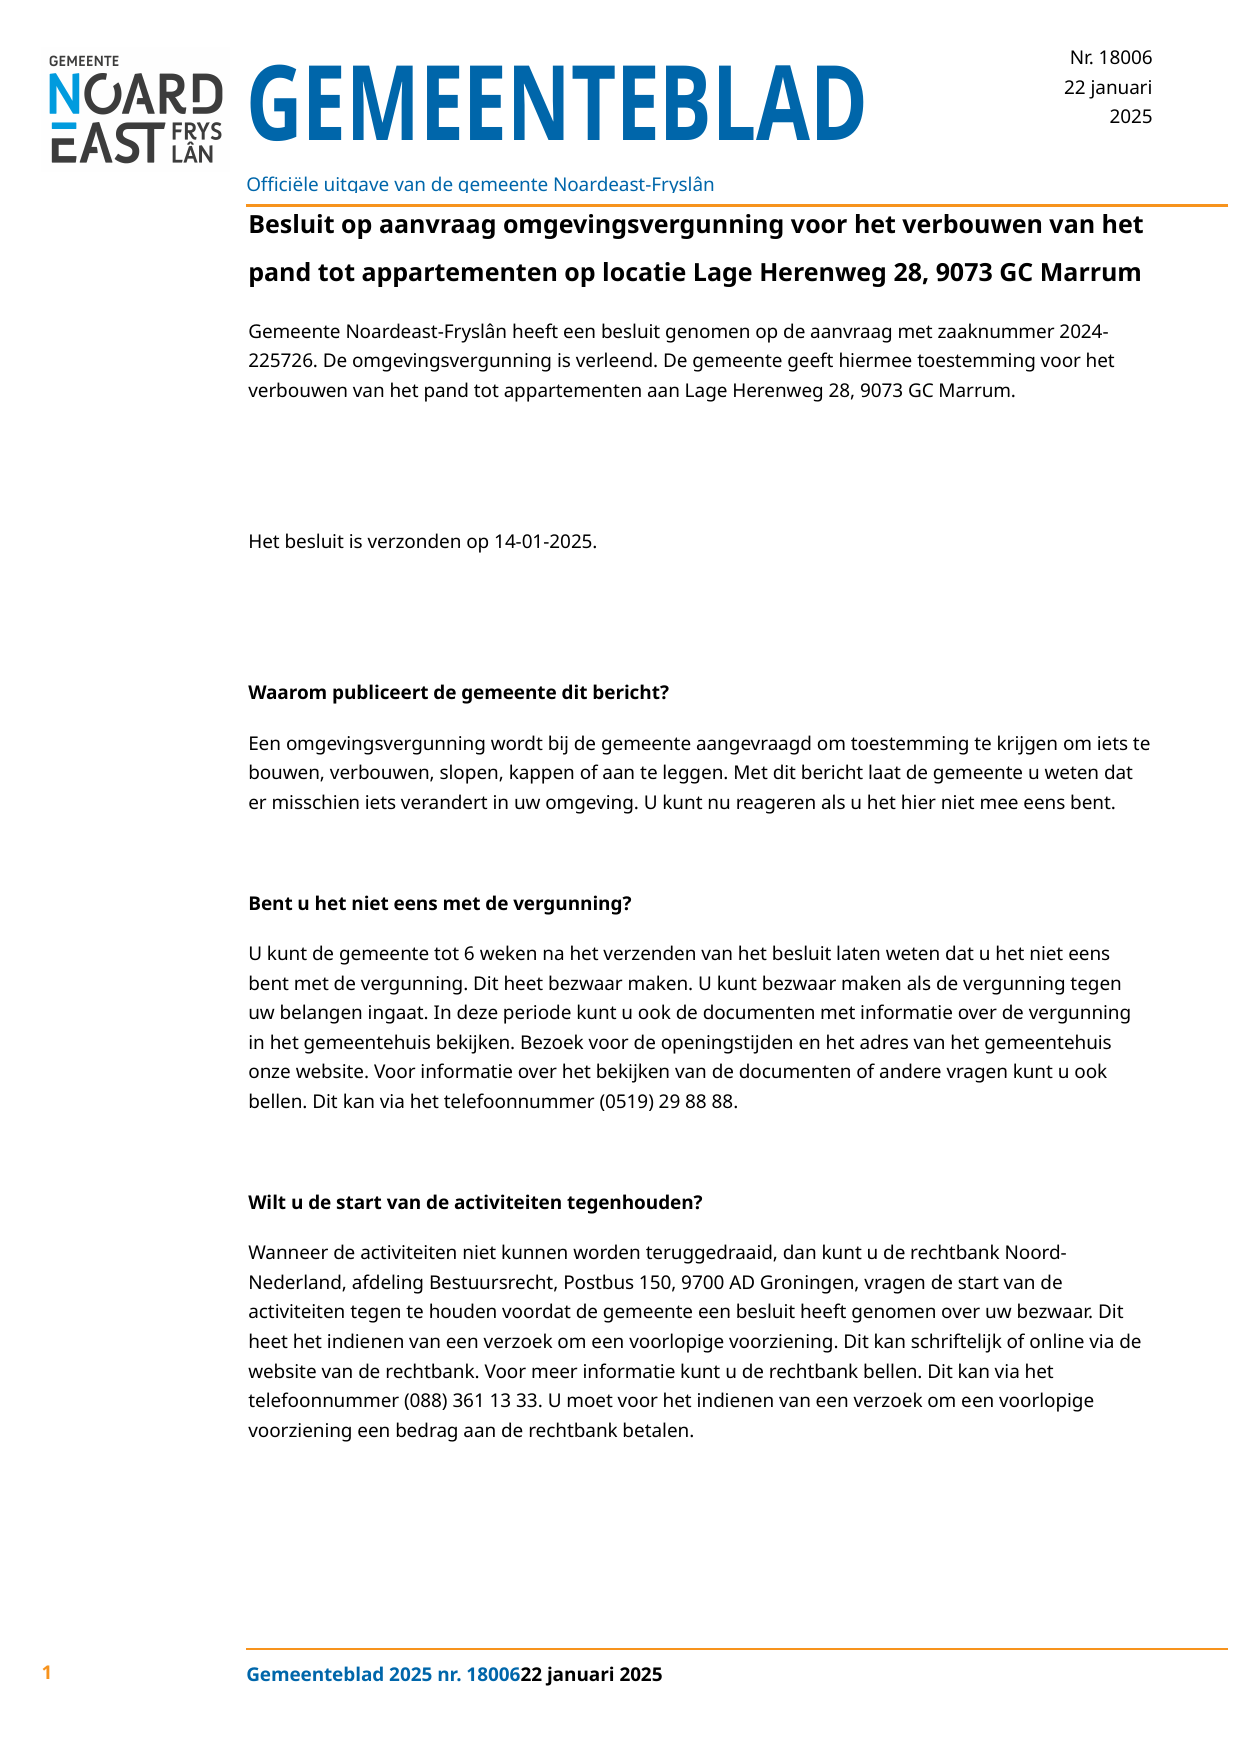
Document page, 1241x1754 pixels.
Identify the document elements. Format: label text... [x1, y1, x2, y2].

text Een omgevingsvergunning wordt bij de gemeente aangevraagd om toestemming te krijgen om iets te bouwen, verbouwen, slopen, kappen of aan te leggen. Met dit bericht laat de gemeente u weten dat er misschien iets verandert in uw omgeving. U kunt nu reageren als u het hier niet mee eens bent. [248, 730, 1152, 815]
text U kunt de gemeente tot 6 weken na het verzenden van het besluit laten weten dat u het niet eens bent met de vergunning. Dit heet bezwaar maken. U kunt bezwaar maken als de vergunning tegen uw belangen ingaat. In deze periode kunt u ook de documenten met informatie over de vergunning in het gemeentehuis bekijken. Bezoek voor de openingstijden en het adres van het gemeentehuis onze website. Voor informatie over het bekijken van de documenten of andere vragen kunt u ook bellen. Dit kan via het telefoonnummer (0519) 29 88 88. [248, 940, 1152, 1114]
picture [41, 47, 231, 172]
text Bent u het niet eens met de vergunning? [248, 890, 1152, 916]
text Gemeente Noardeast-Fryslân heeft een besluit genomen op de aanvraag met zaaknummer 2024-225726. De omgevingsvergunning is verleend. De gemeente geeft hiermee toestemming voor het verbouwen van het pand tot appartementen aan Lage Herenweg 28, 9073 GC Marrum. [248, 318, 1152, 403]
text Wanneer de activiteiten niet kunnen worden teruggedraaid, dan kunt u de rechtbank Noord-Nederland, afdeling Bestuursrecht, Postbus 150, 9700 AD Groningen, vragen de start van de activiteiten tegen te houden voordat de gemeente een besluit heeft genomen over uw bezwaar. Dit heet het indienen van een verzoek om een voorlopige voorziening. Dit kan schriftelijk of online via de website van de rechtbank. Voor meer informatie kunt u de rechtbank bellen. Dit kan via het telefoonnummer (088) 361 13 33. U moet voor het indienen van een verzoek om een voorlopige voorziening een bedrag aan de rechtbank betalen. [248, 1239, 1152, 1443]
text Het besluit is verzonden op 14-01-2025. [248, 528, 1152, 554]
text Wilt u de start van de activiteiten tegenhouden? [248, 1189, 1152, 1215]
text Besluit op aanvraag omgevingsvergunning voor het verbouwen van het pand tot appartementen op locatie Lage Herenweg 28, 9073 GC Marrum [248, 207, 1152, 288]
text Waarom publiceert de gemeente dit bericht? [248, 679, 1152, 705]
